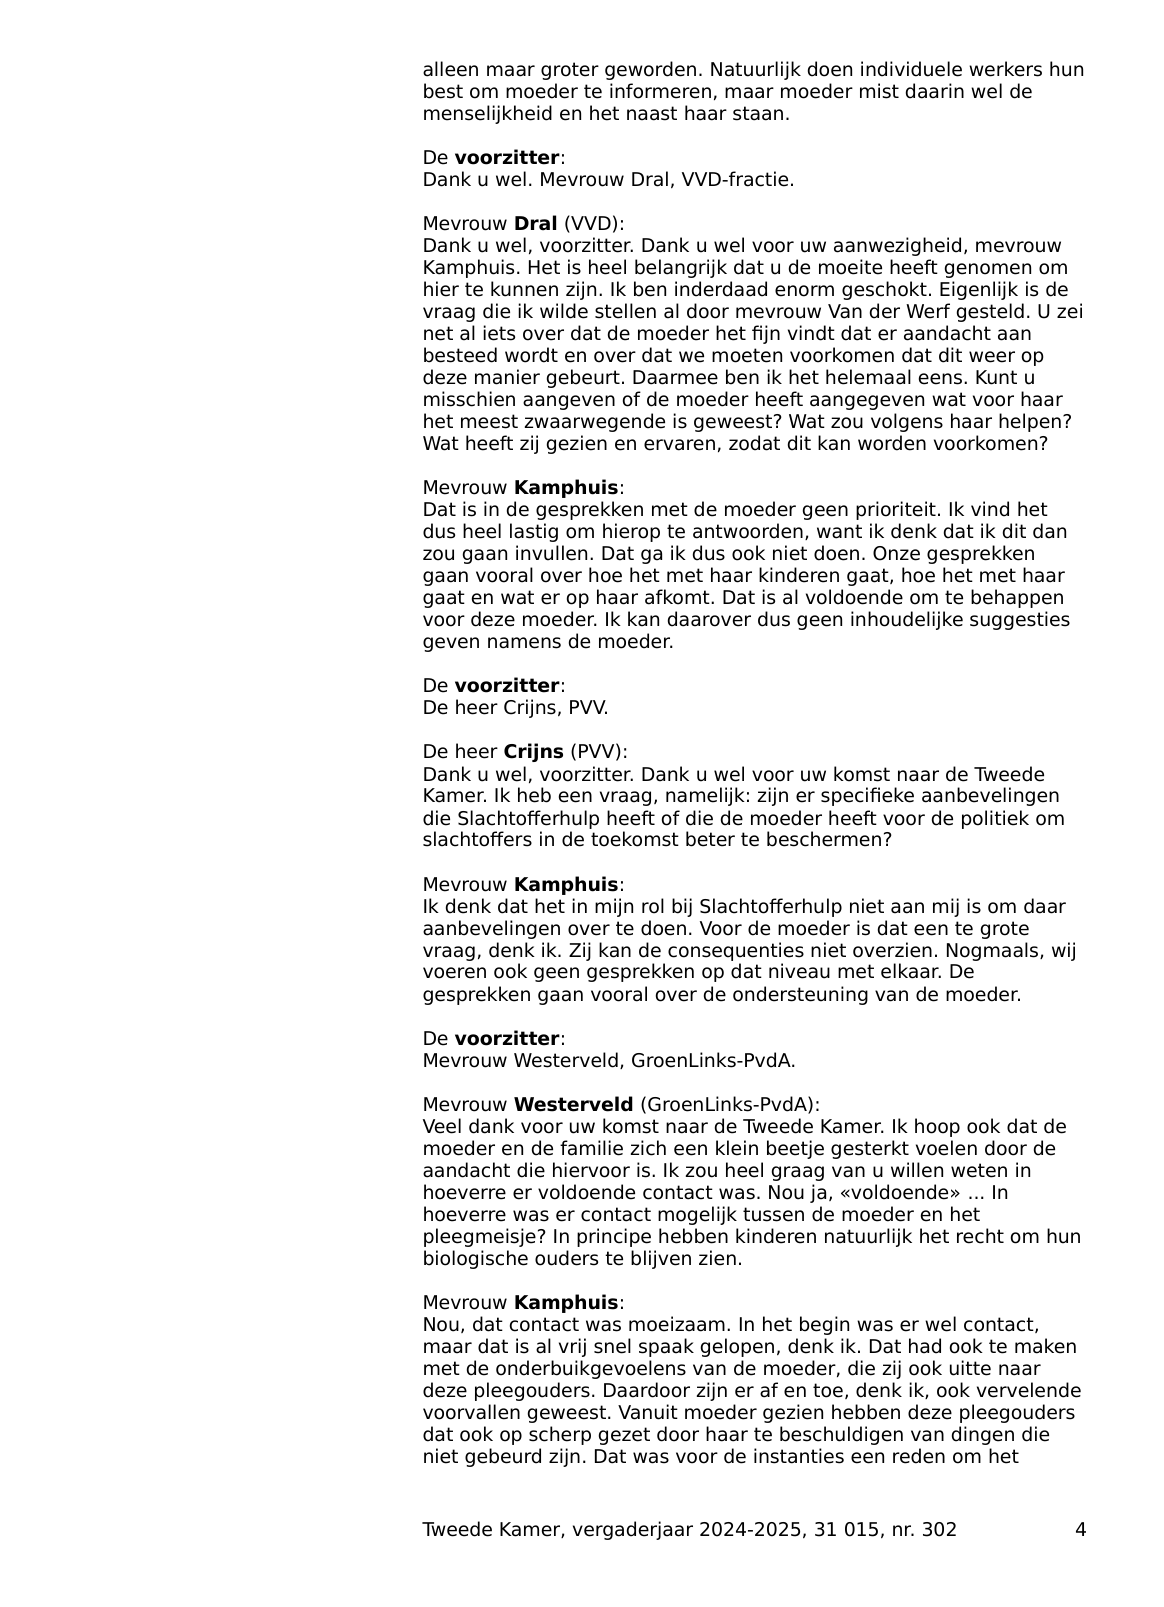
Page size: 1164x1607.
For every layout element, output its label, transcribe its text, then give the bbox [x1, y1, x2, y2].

text Mevrouw Kamphuis: [422, 873, 1087, 896]
text Nou, dat contact was moeizaam. In het begin was er wel contact, maar dat is al vrij snel spaak gelopen, denk ik. Dat had ook te maken met de onderbuikgevoelens van de moeder, die zij ook uitte naar deze pleegouders. Daardoor zijn er af en toe, denk ik, ook vervelende voorvallen geweest. Vanuit moeder gezien hebben deze pleegouders dat ook op scherp gezet door haar te beschuldigen van dingen die niet gebeurd zijn. Dat was voor de instanties een reden om het [422, 1314, 1087, 1468]
text Dank u wel. Mevrouw Dral, VVD-fractie. [422, 169, 1087, 191]
text De voorzitter: [422, 1028, 1087, 1049]
text De voorzitter: [422, 147, 1087, 169]
text De voorzitter: [422, 675, 1087, 697]
text De heer Crijns (PVV): [422, 741, 1087, 763]
text Dank u wel, voorzitter. Dank u wel voor uw komst naar de Tweede Kamer. Ik heb een vraag, namelijk: zijn er specifieke aanbevelingen die Slachtofferhulp heeft of die de moeder heeft voor de politiek om slachtoffers in de toekomst beter te beschermen? [422, 763, 1087, 851]
text Mevrouw Dral (VVD): [422, 213, 1087, 235]
text Mevrouw Kamphuis: [422, 477, 1087, 499]
text Mevrouw Westerveld, GroenLinks-PvdA. [422, 1049, 1087, 1072]
text De heer Crijns, PVV. [422, 697, 1087, 719]
text Dat is in de gesprekken met de moeder geen prioriteit. Ik vind het dus heel lastig om hierop te antwoorden, want ik denk dat ik dit dan zou gaan invullen. Dat ga ik dus ook niet doen. Onze gesprekken gaan vooral over hoe het met haar kinderen gaat, hoe het met haar gaat en wat er op haar afkomt. Dat is al voldoende om te behappen voor deze moeder. Ik kan daarover dus geen inhoudelijke suggesties geven namens de moeder. [422, 499, 1087, 653]
text Mevrouw Kamphuis: [422, 1292, 1087, 1314]
text Veel dank voor uw komst naar de Tweede Kamer. Ik hoop ook dat de moeder en de familie zich een klein beetje gesterkt voelen door de aandacht die hiervoor is. Ik zou heel graag van u willen weten in hoeverre er voldoende contact was. Nou ja, «voldoende» ... In hoeverre was er contact mogelijk tussen de moeder en het pleegmeisje? In principe hebben kinderen natuurlijk het recht om hun biologische ouders te blijven zien. [422, 1116, 1087, 1269]
text alleen maar groter geworden. Natuurlijk doen individuele werkers hun best om moeder te informeren, maar moeder mist daarin wel de menselijkheid en het naast haar staan. [422, 59, 1087, 125]
text Ik denk dat het in mijn rol bij Slachtofferhulp niet aan mij is om daar aanbevelingen over te doen. Voor de moeder is dat een te grote vraag, denk ik. Zij kan de consequenties niet overzien. Nogmaals, wij voeren ook geen gesprekken op dat niveau met elkaar. De gesprekken gaan vooral over de ondersteuning van de moeder. [422, 896, 1087, 1005]
text Dank u wel, voorzitter. Dank u wel voor uw aanwezigheid, mevrouw Kamphuis. Het is heel belangrijk dat u de moeite heeft genomen om hier te kunnen zijn. Ik ben inderdaad enorm geschokt. Eigenlijk is de vraag die ik wilde stellen al door mevrouw Van der Werf gesteld. U zei net al iets over dat de moeder het fijn vindt dat er aandacht aan besteed wordt en over dat we moeten voorkomen dat dit weer op deze manier gebeurt. Daarmee ben ik het helemaal eens. Kunt u misschien aangeven of de moeder heeft aangegeven wat voor haar het meest zwaarwegende is geweest? Wat zou volgens haar helpen? Wat heeft zij gezien en ervaren, zodat dit kan worden voorkomen? [422, 235, 1087, 455]
text Mevrouw Westerveld (GroenLinks-PvdA): [422, 1094, 1087, 1116]
